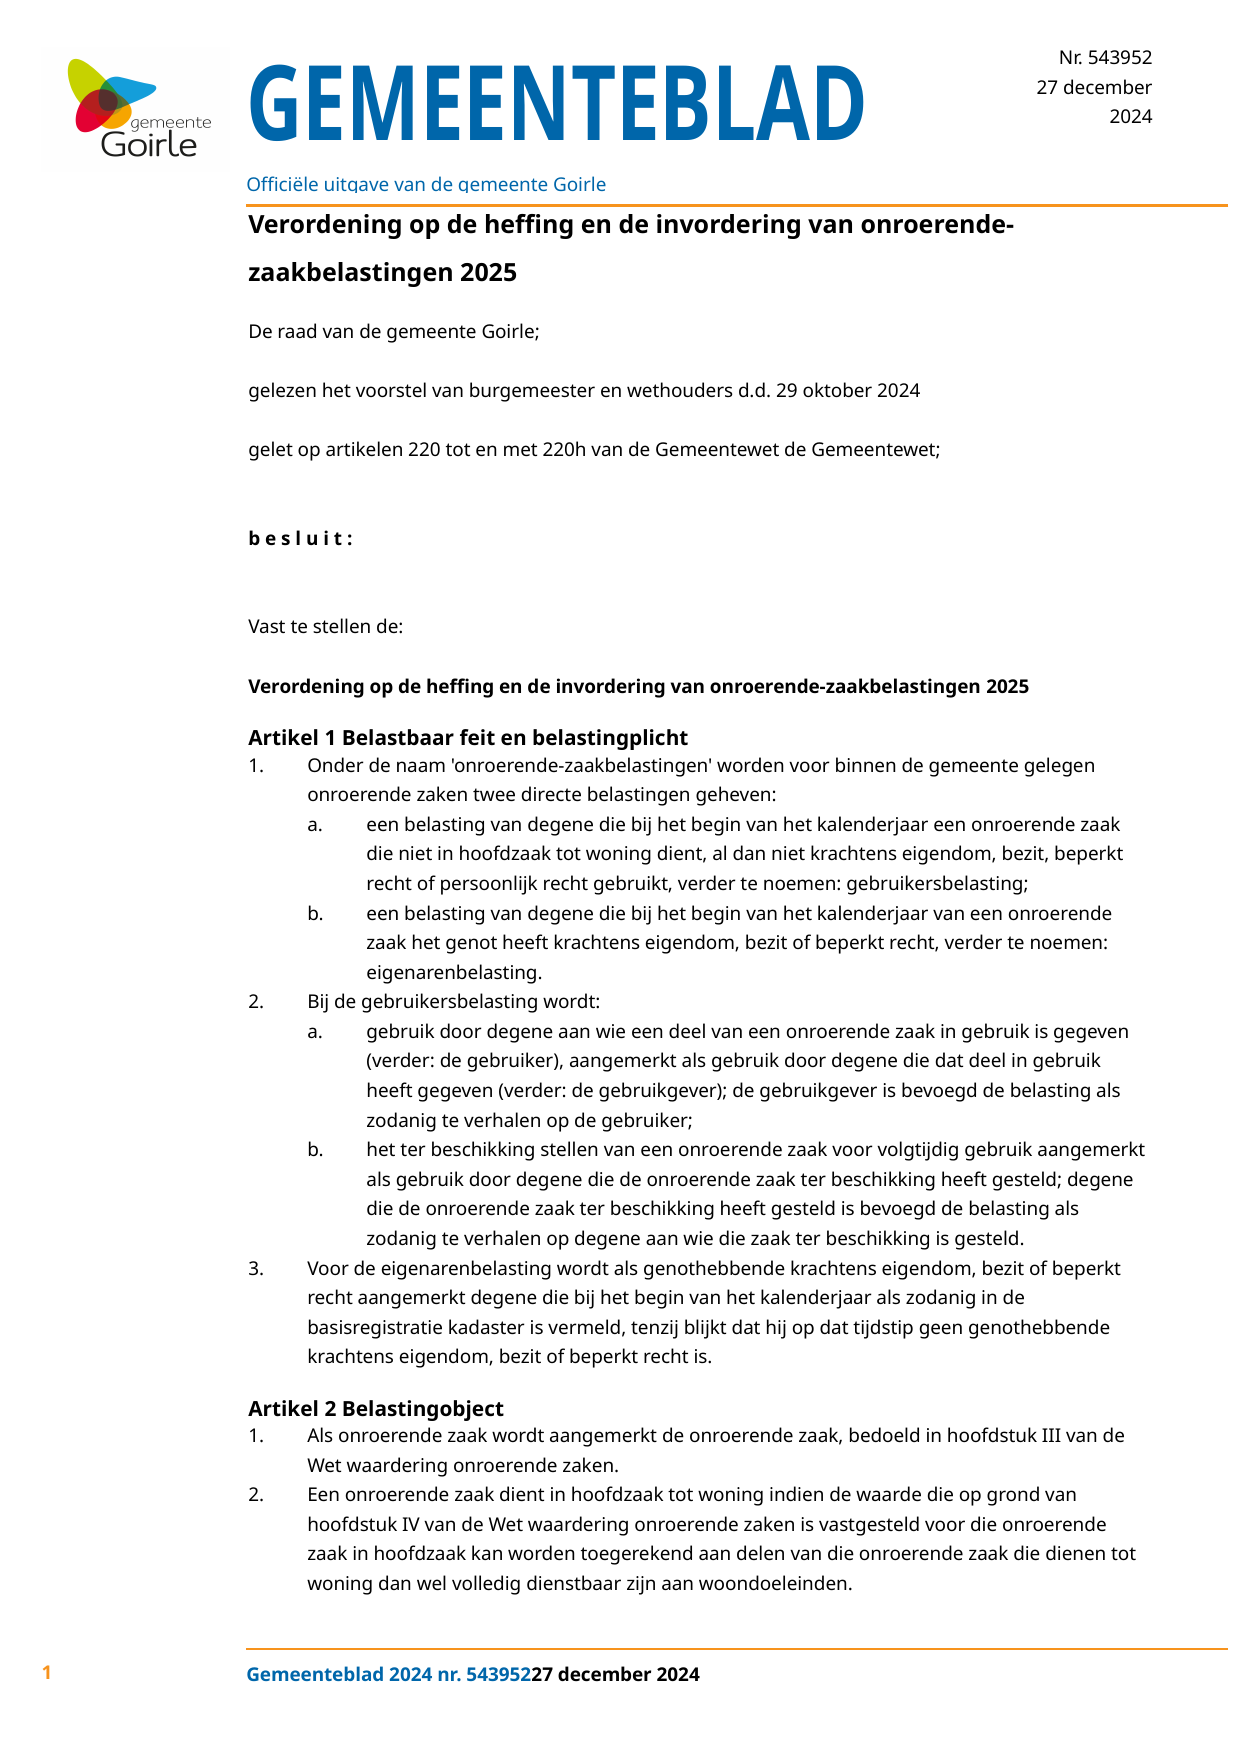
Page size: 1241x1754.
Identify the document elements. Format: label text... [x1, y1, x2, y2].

list het ter beschikking stellen van een onroerende zaak voor volgtijdig gebruik aangemerkt als gebruik door degene die de onroerende zaak ter beschikking heeft gesteld; degene die de onroerende zaak ter beschikking heeft gesteld is bevoegd de belasting als zodanig te verhalen op degene aan wie die zaak ter beschikking is gesteld. [307, 1136, 1152, 1251]
list Bij de gebruikersbelasting wordt: [248, 988, 1152, 1014]
text b e s l u i t : [248, 525, 1152, 551]
list Onder de naam 'onroerende-zaakbelastingen' worden voor binnen de gemeente gelegen onroerende zaken twee directe belastingen geheven: [248, 752, 1152, 807]
list Als onroerende zaak wordt aangemerkt de onroerende zaak, bedoeld in hoofdstuk III van de Wet waardering onroerende zaken. [248, 1422, 1152, 1478]
text gelezen het voorstel van burgemeester en wethouders d.d. 29 oktober 2024 [248, 377, 1152, 403]
list gebruik door degene aan wie een deel van een onroerende zaak in gebruik is gegeven (verder: de gebruiker), aangemerkt als gebruik door degene die dat deel in gebruik heeft gegeven (verder: de gebruikgever); de gebruikgever is bevoegd de belasting als zodanig te verhalen op de gebruiker; [307, 1018, 1152, 1132]
text Vast te stellen de: [248, 614, 1152, 639]
list Voor de eigenarenbelasting wordt als genothebbende krachtens eigendom, bezit of beperkt recht aangemerkt degene die bij het begin van het kalenderjaar als zodanig in de basisregistratie kadaster is vermeld, tenzij blijkt dat hij op dat tijdstip geen genothebbende krachtens eigendom, bezit of beperkt recht is. [248, 1255, 1152, 1369]
picture [41, 47, 231, 172]
text Verordening op de heffing en de invordering van onroerende-zaakbelastingen 2025 [248, 673, 1152, 699]
text Verordening op de heffing en de invordering van onroerende-zaakbelastingen 2025 [248, 207, 1152, 288]
list Een onroerende zaak dient in hoofdzaak tot woning indien de waarde die op grond van hoofdstuk IV van de Wet waardering onroerende zaken is vastgesteld voor die onroerende zaak in hoofdzaak kan worden toegerekend aan delen van die onroerende zaak die dienen tot woning dan wel volledig dienstbaar zijn aan woondoeleinden. [248, 1481, 1152, 1596]
list een belasting van degene die bij het begin van het kalenderjaar een onroerende zaak die niet in hoofdzaak tot woning dient, al dan niet krachtens eigendom, bezit, beperkt recht of persoonlijk recht gebruikt, verder te noemen: gebruikersbelasting; [307, 811, 1152, 896]
list een belasting van degene die bij het begin van het kalenderjaar van een onroerende zaak het genot heeft krachtens eigendom, bezit of beperkt recht, verder te noemen: eigenarenbelasting. [307, 900, 1152, 984]
text Artikel 2 Belastingobject [248, 1394, 1152, 1422]
text De raad van de gemeente Goirle; [248, 318, 1152, 344]
text Artikel 1 Belastbaar feit en belastingplicht [248, 723, 1152, 752]
text gelet op artikelen 220 tot en met 220h van de Gemeentewet de Gemeentewet; [248, 436, 1152, 462]
